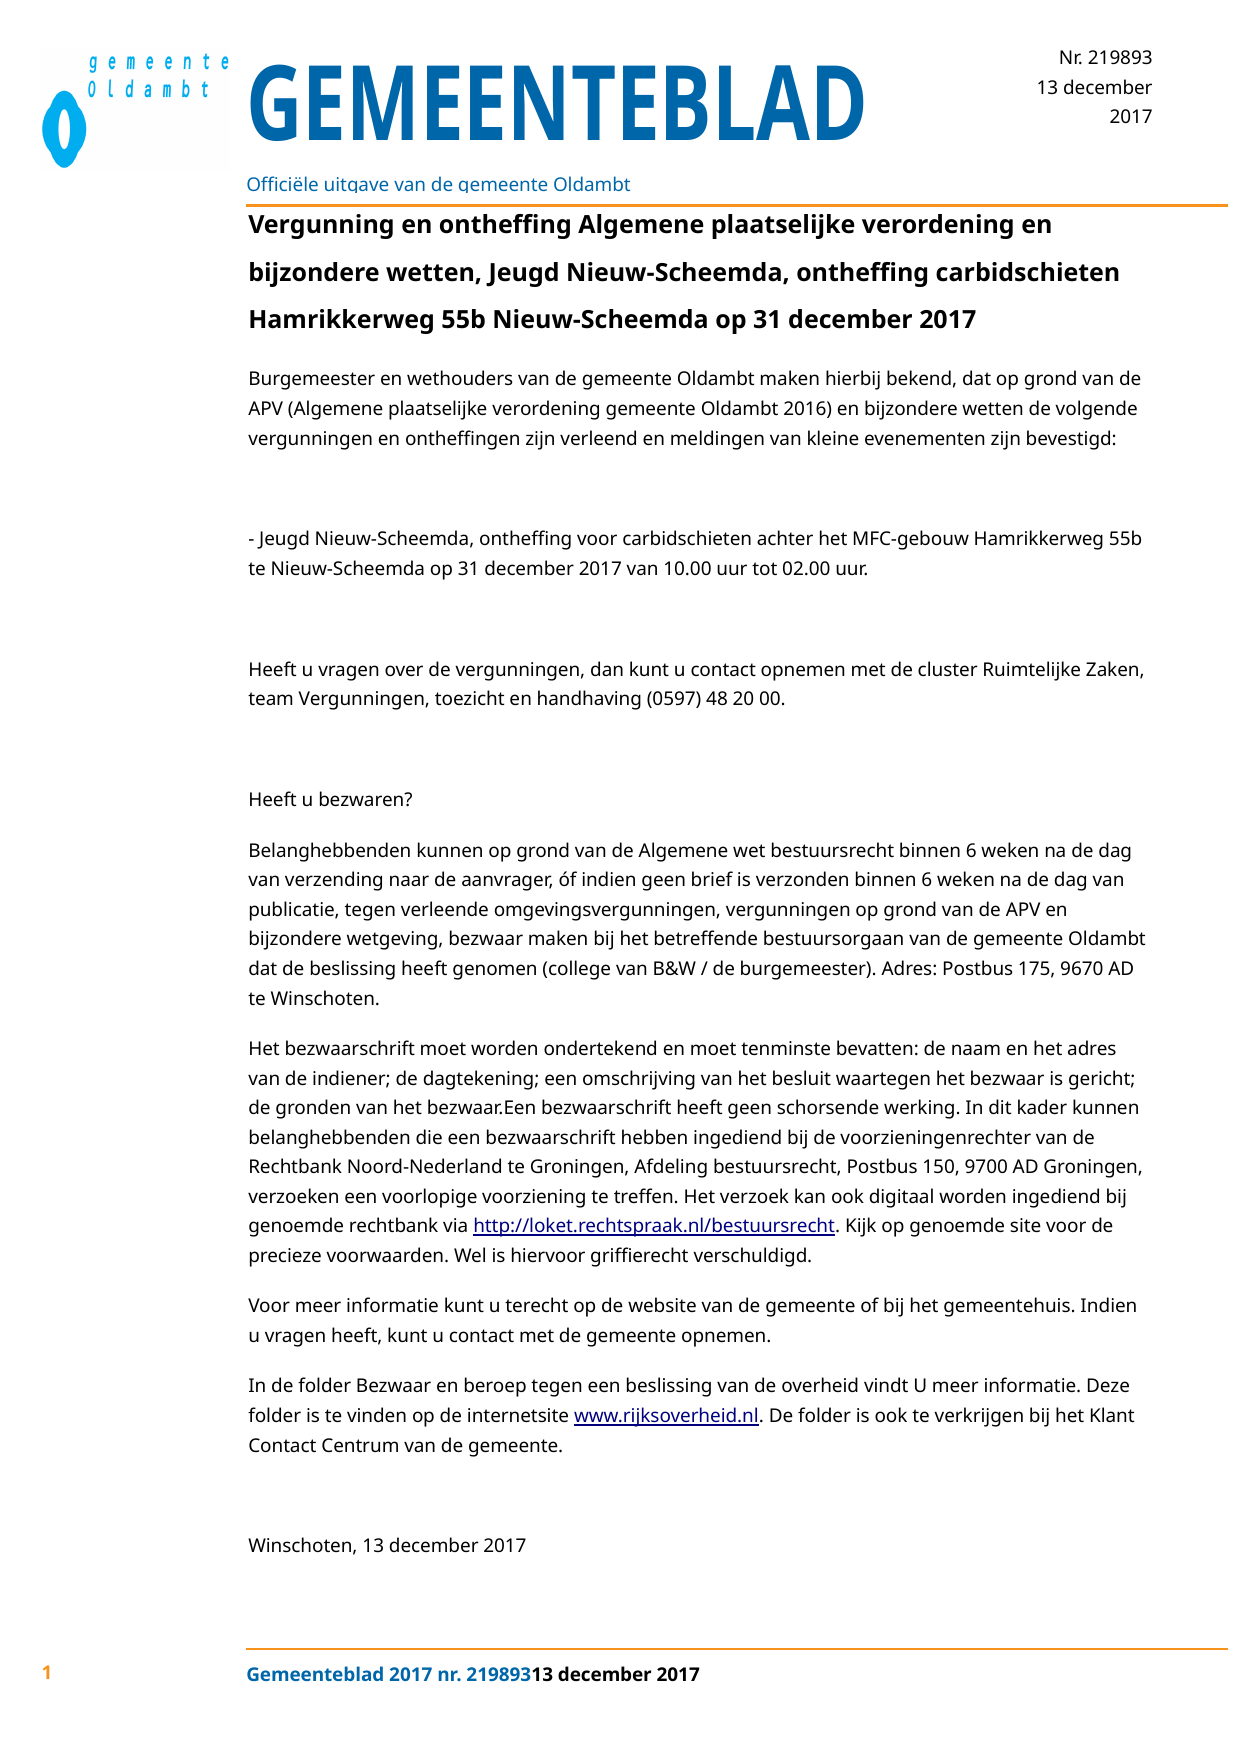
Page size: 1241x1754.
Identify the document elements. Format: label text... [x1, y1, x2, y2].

text Winschoten, 13 december 2017 [248, 1533, 1152, 1558]
text Burgemeester en wethouders van de gemeente Oldambt maken hierbij bekend, dat op grond van de APV (Algemene plaatselijke verordening gemeente Oldambt 2016) en bijzondere wetten de volgende vergunningen en ontheffingen zijn verleend en meldingen van kleine evenementen zijn bevestigd: [248, 366, 1152, 450]
text Belanghebbenden kunnen op grond van de Algemene wet bestuursrecht binnen 6 weken na de dag van verzending naar de aanvrager, óf indien geen brief is verzonden binnen 6 weken na de dag van publicatie, tegen verleende omgevingsvergunningen, vergunningen op grond van de APV en bijzondere wetgeving, bezwaar maken bij het betreffende bestuursorgaan van de gemeente Oldambt dat de beslissing heeft genomen (college van B&W / de burgemeester). Adres: Postbus 175, 9670 AD te Winschoten. [248, 837, 1152, 1010]
text In de folder Bezwaar en beroep tegen een beslissing van de overheid vindt U meer informatie. Deze folder is te vinden op de internetsite www.rijksoverheid.nl. De folder is ook te verkrijgen bij het Klant Contact Centrum van de gemeente. [248, 1373, 1152, 1457]
text Heeft u bezwaren? [248, 786, 1152, 812]
text - Jeugd Nieuw-Scheemda, ontheffing voor carbidschieten achter het MFC-gebouw Hamrikkerweg 55b te Nieuw-Scheemda op 31 december 2017 van 10.00 uur tot 02.00 uur. [248, 526, 1152, 581]
text Het bezwaarschrift moet worden ondertekend en moet tenminste bevatten: de naam en het adres van de indiener; de dagtekening; een omschrijving van het besluit waartegen het bezwaar is gericht; de gronden van het bezwaar.Een bezwaarschrift heeft geen schorsende werking. In dit kader kunnen belanghebbenden die een bezwaarschrift hebben ingediend bij de voorzieningenrechter van de Rechtbank Noord-Nederland te Groningen, Afdeling bestuursrecht, Postbus 150, 9700 AD Groningen, verzoeken een voorlopige voorziening te treffen. Het verzoek kan ook digitaal worden ingediend bij genoemde rechtbank via http://loket.rechtspraak.nl/bestuursrecht. Kijk op genoemde site voor de precieze voorwaarden. Wel is hiervoor griffierecht verschuldigd. [248, 1035, 1152, 1268]
text Heeft u vragen over de vergunningen, dan kunt u contact opnemen met de cluster Ruimtelijke Zaken, team Vergunningen, toezicht en handhaving (0597) 48 20 00. [248, 656, 1152, 711]
text Voor meer informatie kunt u terecht op de website van de gemeente of bij het gemeentehuis. Indien u vragen heeft, kunt u contact met de gemeente opnemen. [248, 1293, 1152, 1348]
text Vergunning en ontheffing Algemene plaatselijke verordening en bijzondere wetten, Jeugd Nieuw-Scheemda, ontheffing carbidschieten Hamrikkerweg 55b Nieuw-Scheemda op 31 december 2017 [248, 207, 1152, 336]
picture [41, 47, 231, 172]
